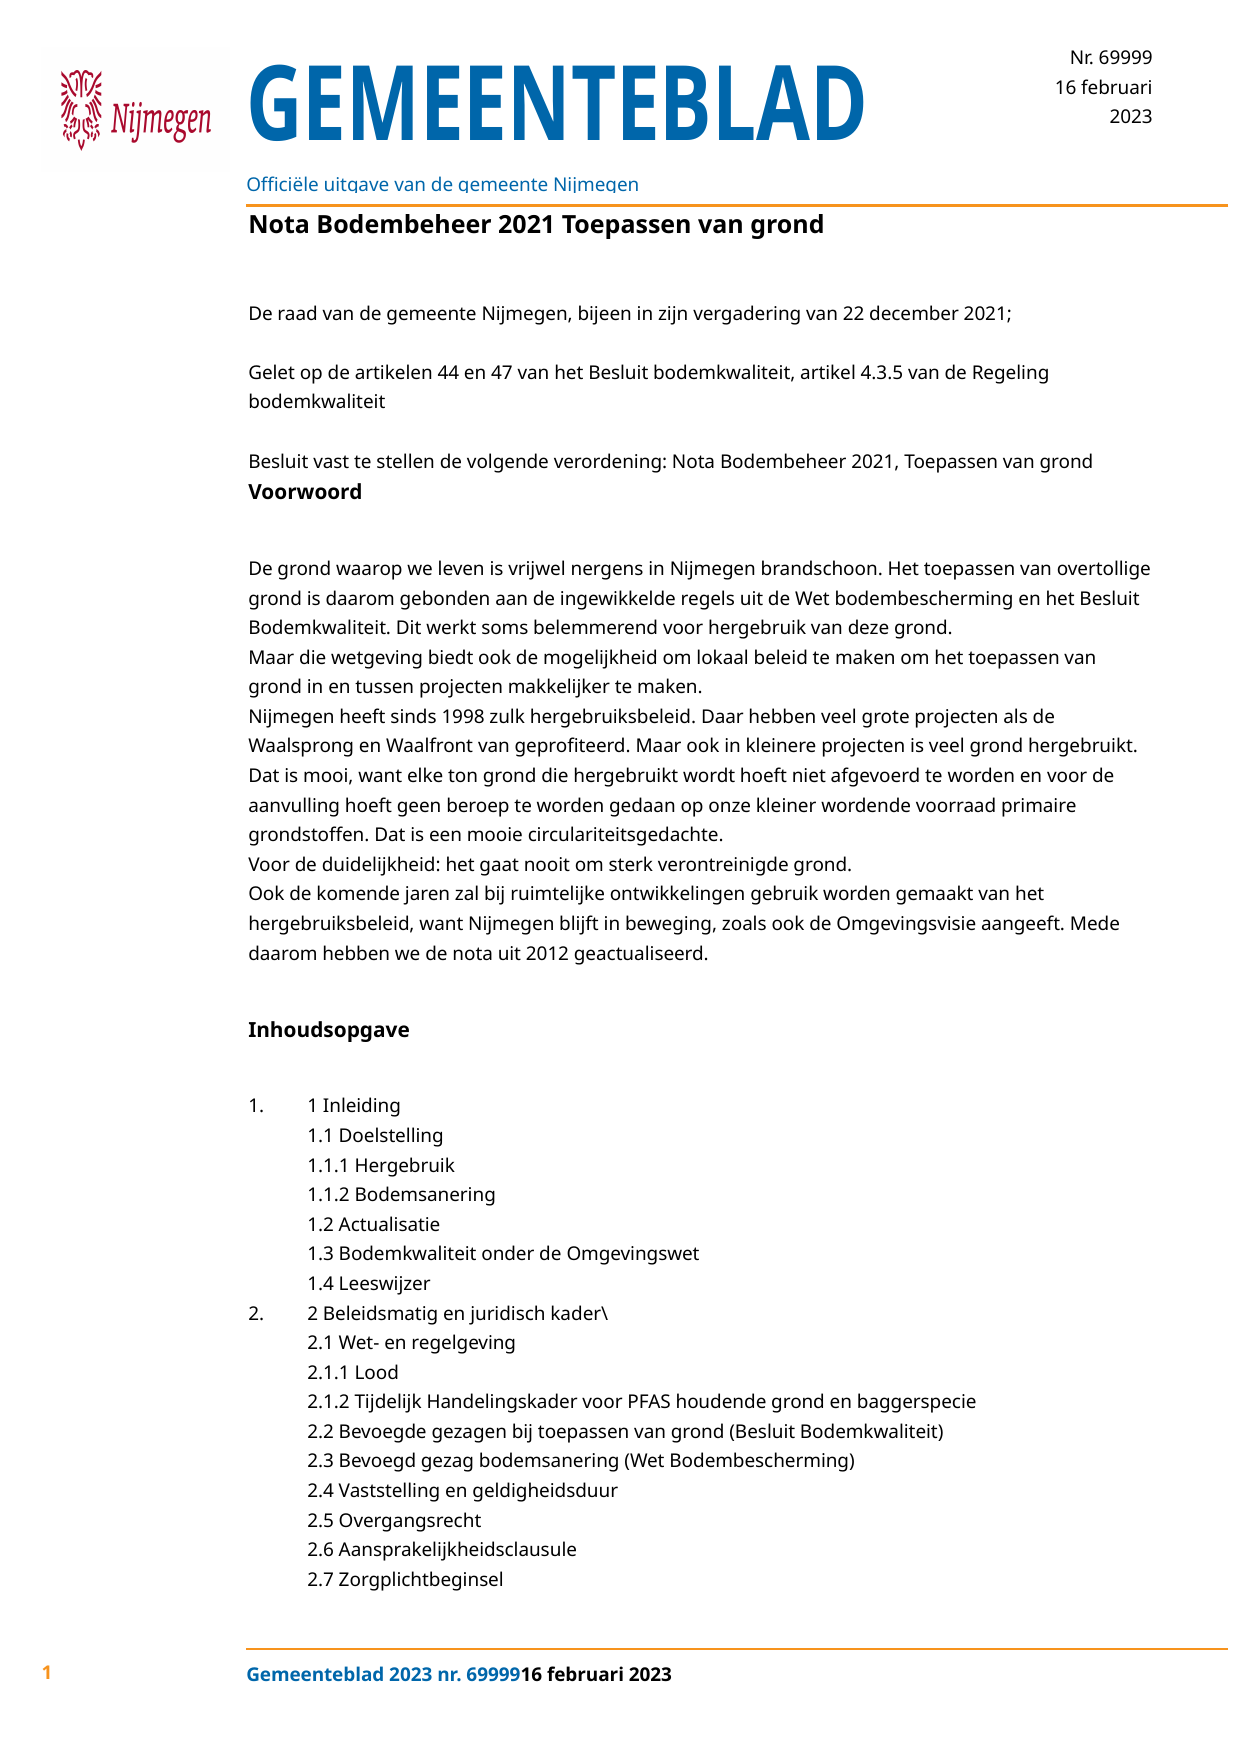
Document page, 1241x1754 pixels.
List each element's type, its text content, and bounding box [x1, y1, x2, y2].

text Maar die wetgeving biedt ook de mogelijkheid om lokaal beleid te maken om het toepassen van grond in en tussen projecten makkelijker te maken. [248, 644, 1152, 699]
list 1.1.2 Bodemsanering [248, 1181, 1152, 1207]
list 1.1 Doelstelling [248, 1122, 1152, 1148]
list 2.4 Vaststelling en geldigheidsduur [248, 1477, 1152, 1503]
text De raad van de gemeente Nijmegen, bijeen in zijn vergadering van 22 december 2021; [248, 300, 1152, 326]
list 2 Beleidsmatig en juridisch kader\ [248, 1300, 1152, 1325]
list 2.1.1 Lood [248, 1359, 1152, 1384]
list 1 Inleiding [248, 1093, 1152, 1118]
list 2.1 Wet- en regelgeving [248, 1329, 1152, 1355]
list 1.3 Bodemkwaliteit onder de Omgevingswet [248, 1241, 1152, 1266]
text Voorwoord [248, 477, 1152, 506]
list 2.5 Overgangsrecht [248, 1507, 1152, 1532]
text Voor de duidelijkheid: het gaat nooit om sterk verontreinigde grond. [248, 851, 1152, 877]
list 2.6 Aansprakelijkheidsclausule [248, 1536, 1152, 1562]
list 2.2 Bevoegde gezagen bij toepassen van grond (Besluit Bodemkwaliteit) [248, 1418, 1152, 1444]
list 2.7 Zorgplichtbeginsel [248, 1566, 1152, 1592]
list 1.4 Leeswijzer [248, 1270, 1152, 1296]
list 1.2 Actualisatie [248, 1211, 1152, 1237]
text Gelet op de artikelen 44 en 47 van het Besluit bodemkwaliteit, artikel 4.3.5 van de Regeling bodemkwaliteit [248, 359, 1152, 414]
text Nota Bodembeheer 2021 Toepassen van grond [248, 207, 1152, 241]
text Besluit vast te stellen de volgende verordening: Nota Bodembeheer 2021, Toepassen van grond [248, 448, 1152, 473]
text De grond waarop we leven is vrijwel nergens in Nijmegen brandschoon. Het toepassen van overtollige grond is daarom gebonden aan de ingewikkelde regels uit de Wet bodembescherming en het Besluit Bodemkwaliteit. Dit werkt soms belemmerend voor hergebruik van deze grond. [248, 555, 1152, 640]
text Inhoudsopgave [248, 1015, 1152, 1043]
text Nijmegen heeft sinds 1998 zulk hergebruiksbeleid. Daar hebben veel grote projecten als de Waalsprong en Waalfront van geprofiteerd. Maar ook in kleinere projecten is veel grond hergebruikt. Dat is mooi, want elke ton grond die hergebruikt wordt hoeft niet afgevoerd te worden en voor de aanvulling hoeft geen beroep te worden gedaan op onze kleiner wordende voorraad primaire grondstoffen. Dat is een mooie circulariteitsgedachte. [248, 703, 1152, 847]
text Ook de komende jaren zal bij ruimtelijke ontwikkelingen gebruik worden gemaakt van het hergebruiksbeleid, want Nijmegen blijft in beweging, zoals ook de Omgevingsvisie aangeeft. Mede daarom hebben we de nota uit 2012 geactualiseerd. [248, 881, 1152, 965]
list 2.3 Bevoegd gezag bodemsanering (Wet Bodembescherming) [248, 1448, 1152, 1473]
list 2.1.2 Tijdelijk Handelingskader voor PFAS houdende grond en baggerspecie [248, 1388, 1152, 1414]
picture [41, 47, 231, 172]
list 1.1.1 Hergebruik [248, 1152, 1152, 1177]
